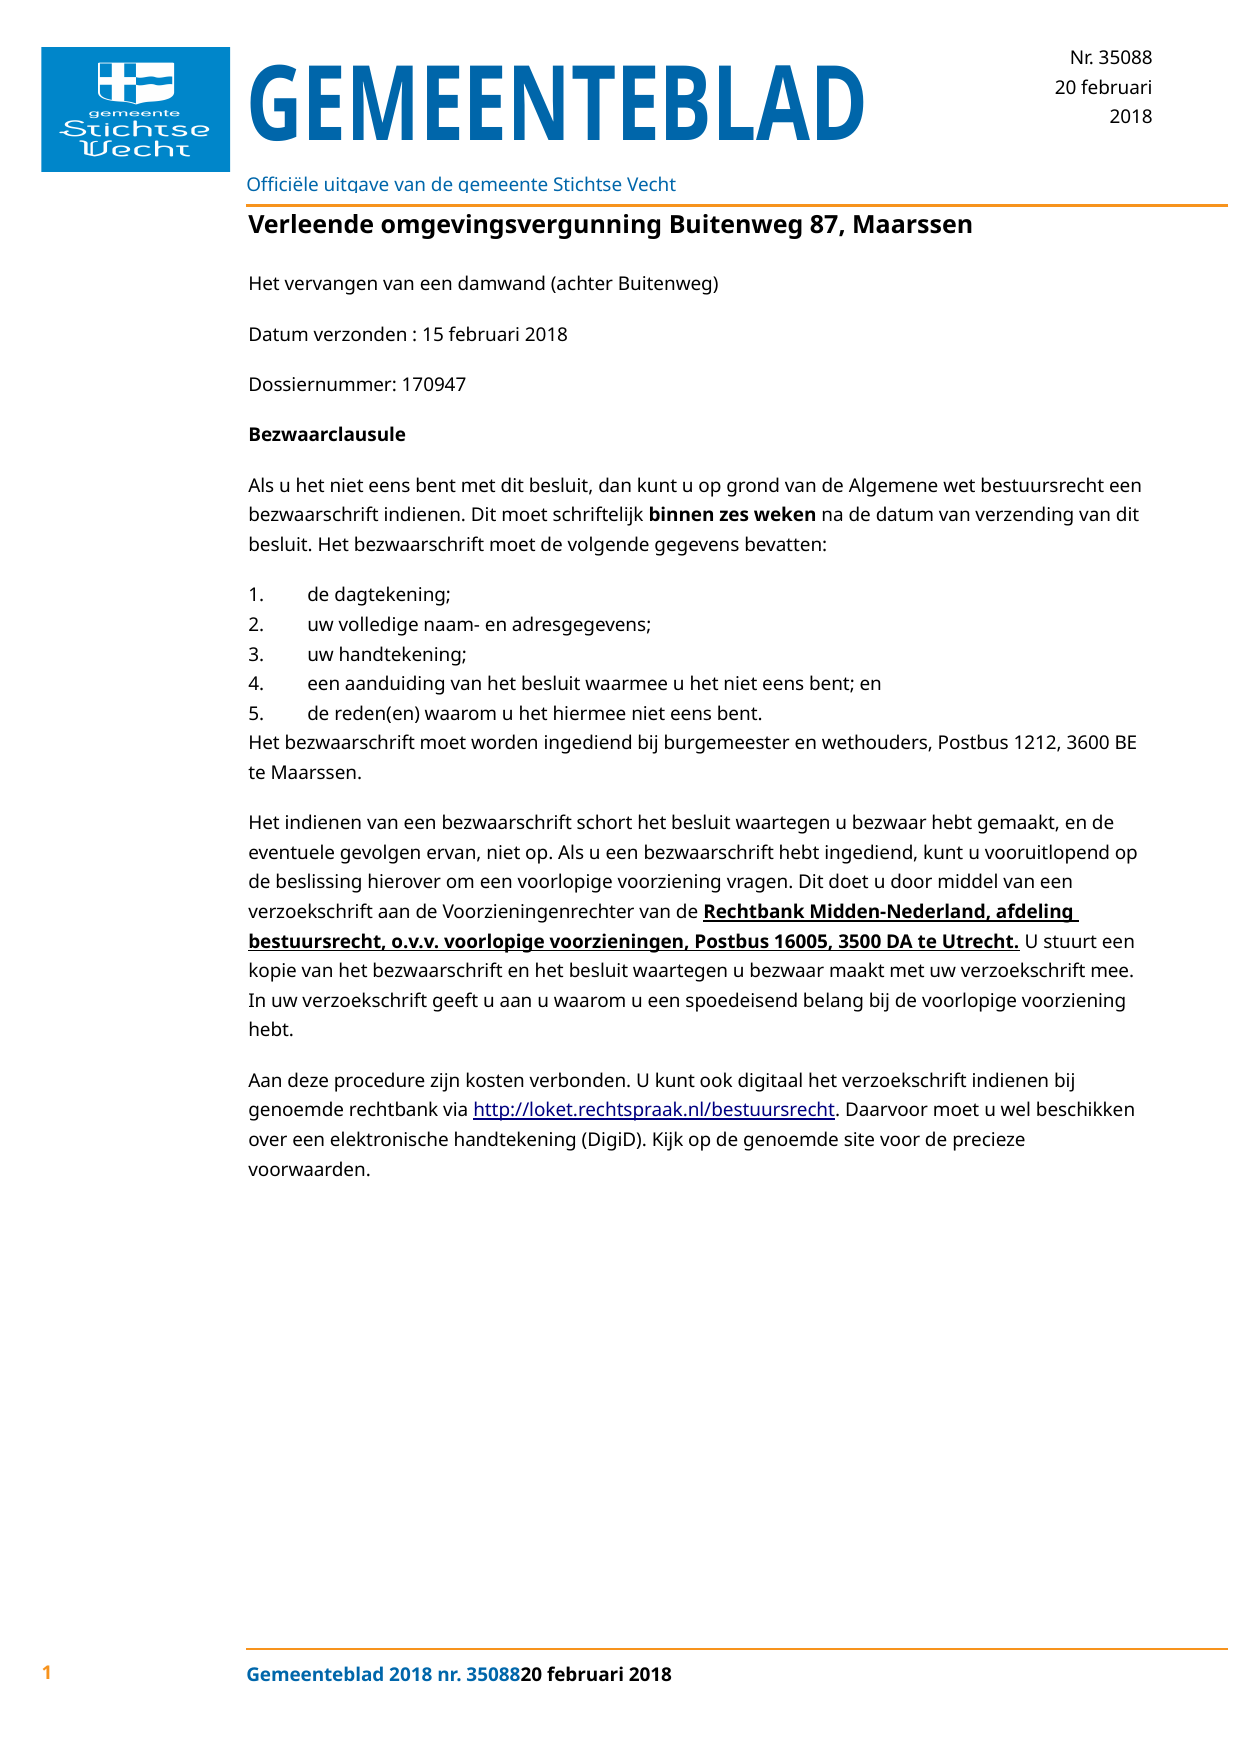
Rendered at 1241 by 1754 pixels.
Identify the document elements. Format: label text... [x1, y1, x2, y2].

list uw handtekening; [248, 641, 1152, 666]
text Verleende omgevingsvergunning Buitenweg 87, Maarssen [248, 207, 1152, 241]
text Datum verzonden : 15 februari 2018 [248, 321, 1152, 346]
text Aan deze procedure zijn kosten verbonden. U kunt ook digitaal het verzoekschrift indienen bij genoemde rechtbank via http://loket.rechtspraak.nl/bestuursrecht. Daarvoor moet u wel beschikken over een elektronische handtekening (DigiD). Kijk op de genoemde site voor de precieze voorwaarden. [248, 1067, 1152, 1181]
text Het vervangen van een damwand (achter Buitenweg) [248, 270, 1152, 296]
text Bezwaarclausule [248, 422, 1152, 447]
list een aanduiding van het besluit waarmee u het niet eens bent; en [248, 670, 1152, 696]
text Het indienen van een bezwaarschrift schort het besluit waartegen u bezwaar hebt gemaakt, en de eventuele gevolgen ervan, niet op. Als u een bezwaarschrift hebt ingediend, kunt u vooruitlopend op de beslissing hierover om een voorlopige voorziening vragen. Dit doet u door middel van een verzoekschrift aan de Voorzieningenrechter van de Rechtbank Midden-Nederland, afdeling bestuursrecht, o.v.v. voorlopige voorzieningen, Postbus 16005, 3500 DA te Utrecht. U stuurt een kopie van het bezwaarschrift en het besluit waartegen u bezwaar maakt met uw verzoekschrift mee. In uw verzoekschrift geeft u aan u waarom u een spoedeisend belang bij de voorlopige voorziening hebt. [248, 809, 1152, 1042]
list de dagtekening; [248, 582, 1152, 607]
text Als u het niet eens bent met dit besluit, dan kunt u op grond van de Algemene wet bestuursrecht een bezwaarschrift indienen. Dit moet schriftelijk binnen zes weken na de datum van verzending van dit besluit. Het bezwaarschrift moet de volgende gegevens bevatten: [248, 472, 1152, 557]
picture [137, 63, 174, 103]
text Dossiernummer: 170947 [248, 371, 1152, 397]
picture [99, 63, 135, 101]
list uw volledige naam- en adresgegevens; [248, 611, 1152, 637]
text Het bezwaarschrift moet worden ingediend bij burgemeester en wethouders, Postbus 1212, 3600 BE te Maarssen. [248, 729, 1152, 785]
list de reden(en) waarom u het hiermee niet eens bent. [248, 700, 1152, 726]
